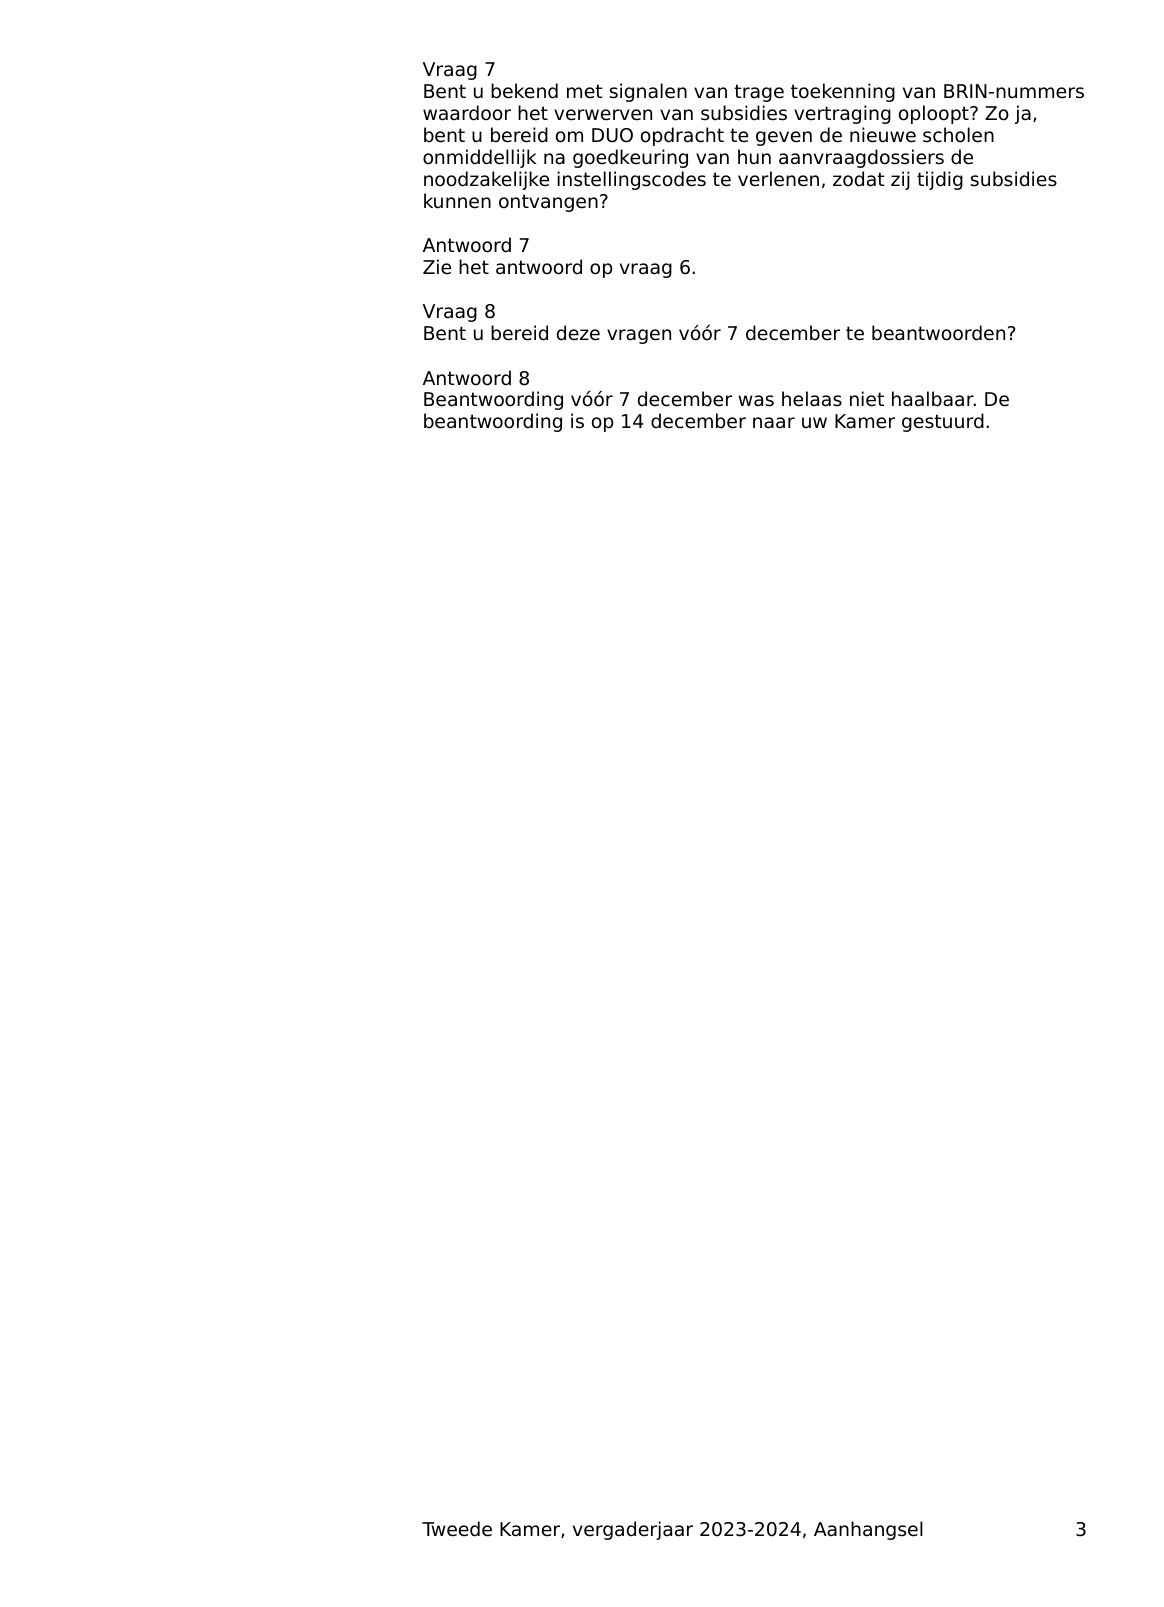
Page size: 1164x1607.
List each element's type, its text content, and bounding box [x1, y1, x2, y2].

text Beantwoording vóór 7 december was helaas niet haalbaar. De beantwoording is op 14 december naar uw Kamer gestuurd. [422, 389, 1087, 433]
text Antwoord 7 [422, 235, 1087, 257]
text Bent u bereid deze vragen vóór 7 december te beantwoorden? [422, 323, 1087, 345]
text Antwoord 8 [422, 367, 1087, 389]
text Vraag 8 [422, 301, 1087, 323]
text Bent u bekend met signalen van trage toekenning van BRIN-nummers waardoor het verwerven van subsidies vertraging oploopt? Zo ja, bent u bereid om DUO opdracht te geven de nieuwe scholen onmiddellijk na goedkeuring van hun aanvraagdossiers de noodzakelijke instellingscodes te verlenen, zodat zij tijdig subsidies kunnen ontvangen? [422, 81, 1087, 213]
text Vraag 7 [422, 59, 1087, 81]
text Zie het antwoord op vraag 6. [422, 257, 1087, 279]
